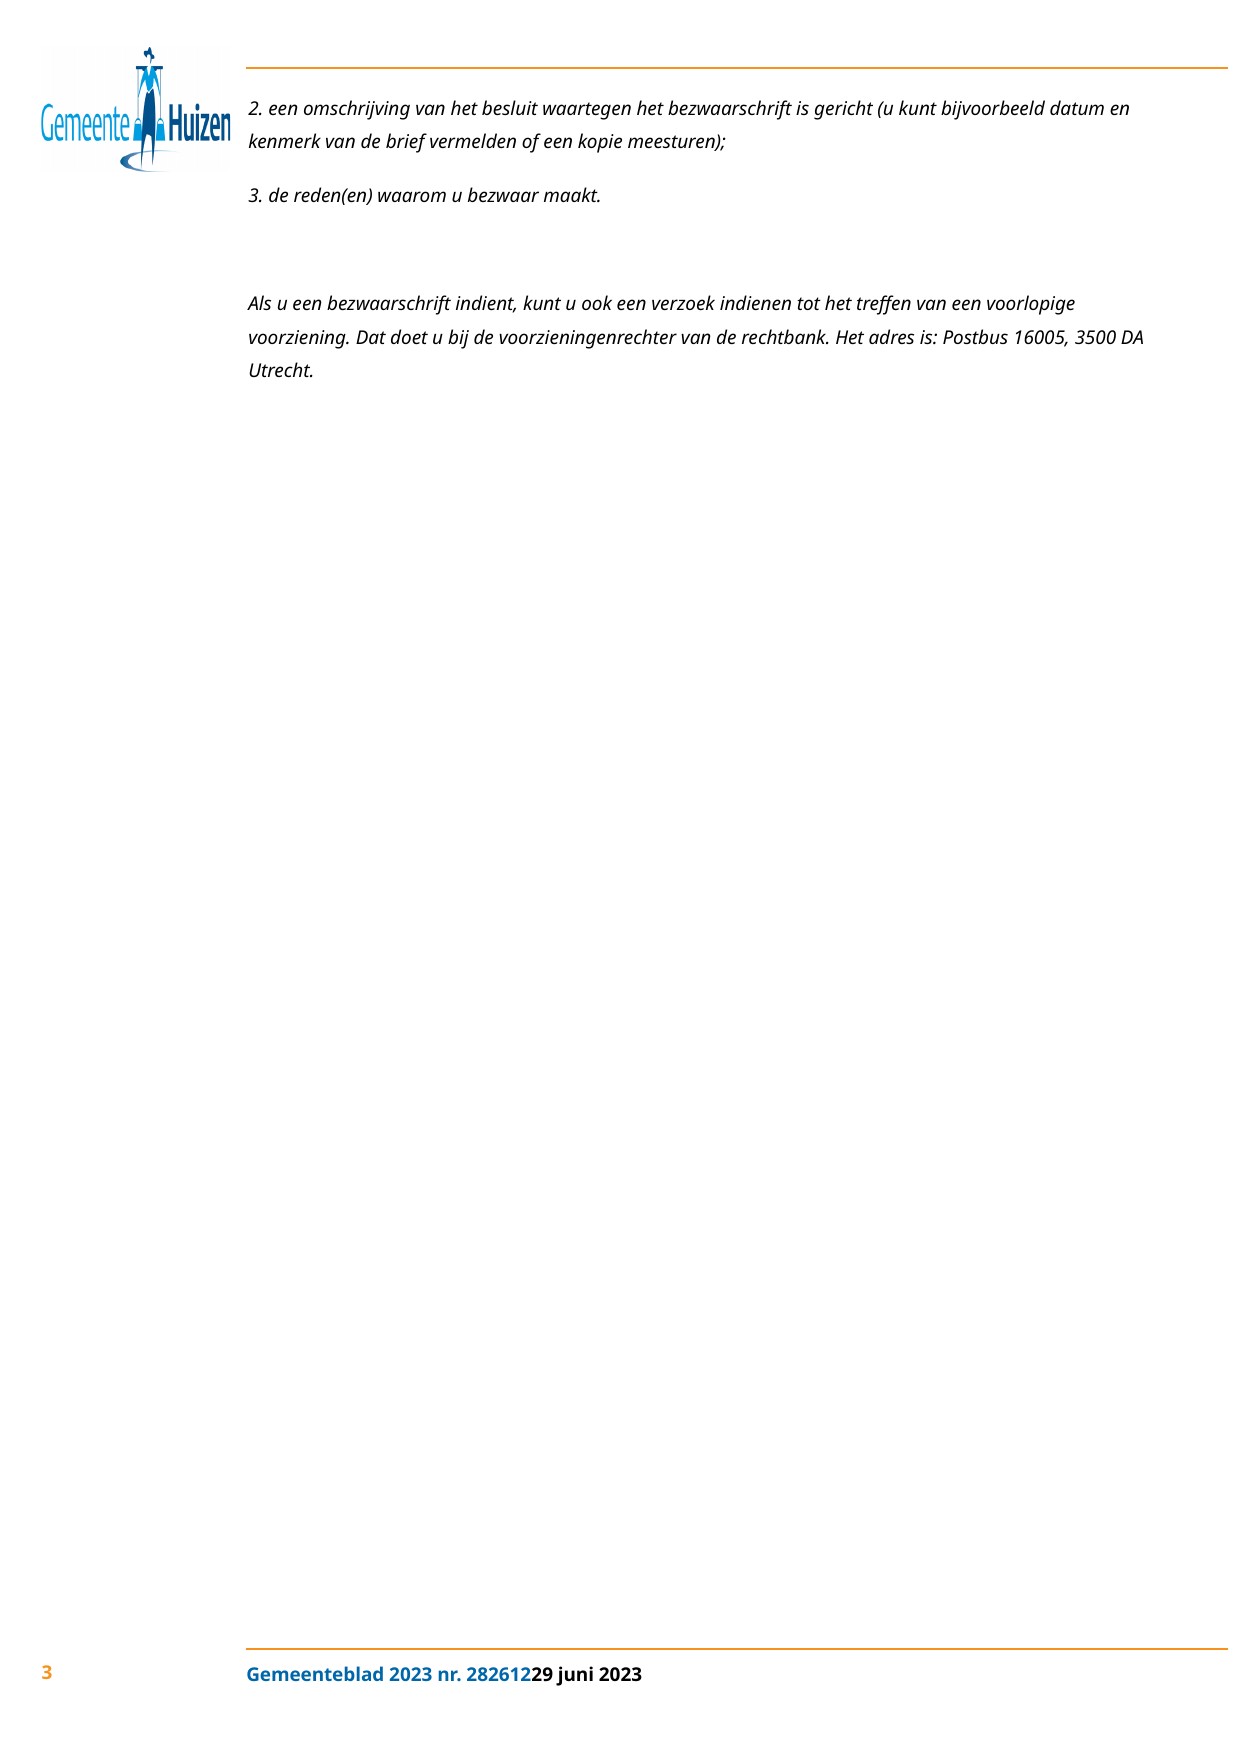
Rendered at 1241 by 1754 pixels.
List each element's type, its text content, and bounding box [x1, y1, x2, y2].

text 2. een omschrijving van het besluit waartegen het bezwaarschrift is gericht (u kunt bijvoorbeeld datum en kenmerk van de brief vermelden of een kopie meesturen); [248, 95, 1152, 154]
picture [41, 47, 231, 172]
text 3. de reden(en) waarom u bezwaar maakt. [248, 182, 1152, 208]
text Als u een bezwaarschrift indient, kunt u ook een verzoek indienen tot het treffen van een voorlopige voorziening. Dat doet u bij de voorzieningenrechter van de rechtbank. Het adres is: Postbus 16005, 3500 DA Utrecht. [248, 290, 1152, 383]
